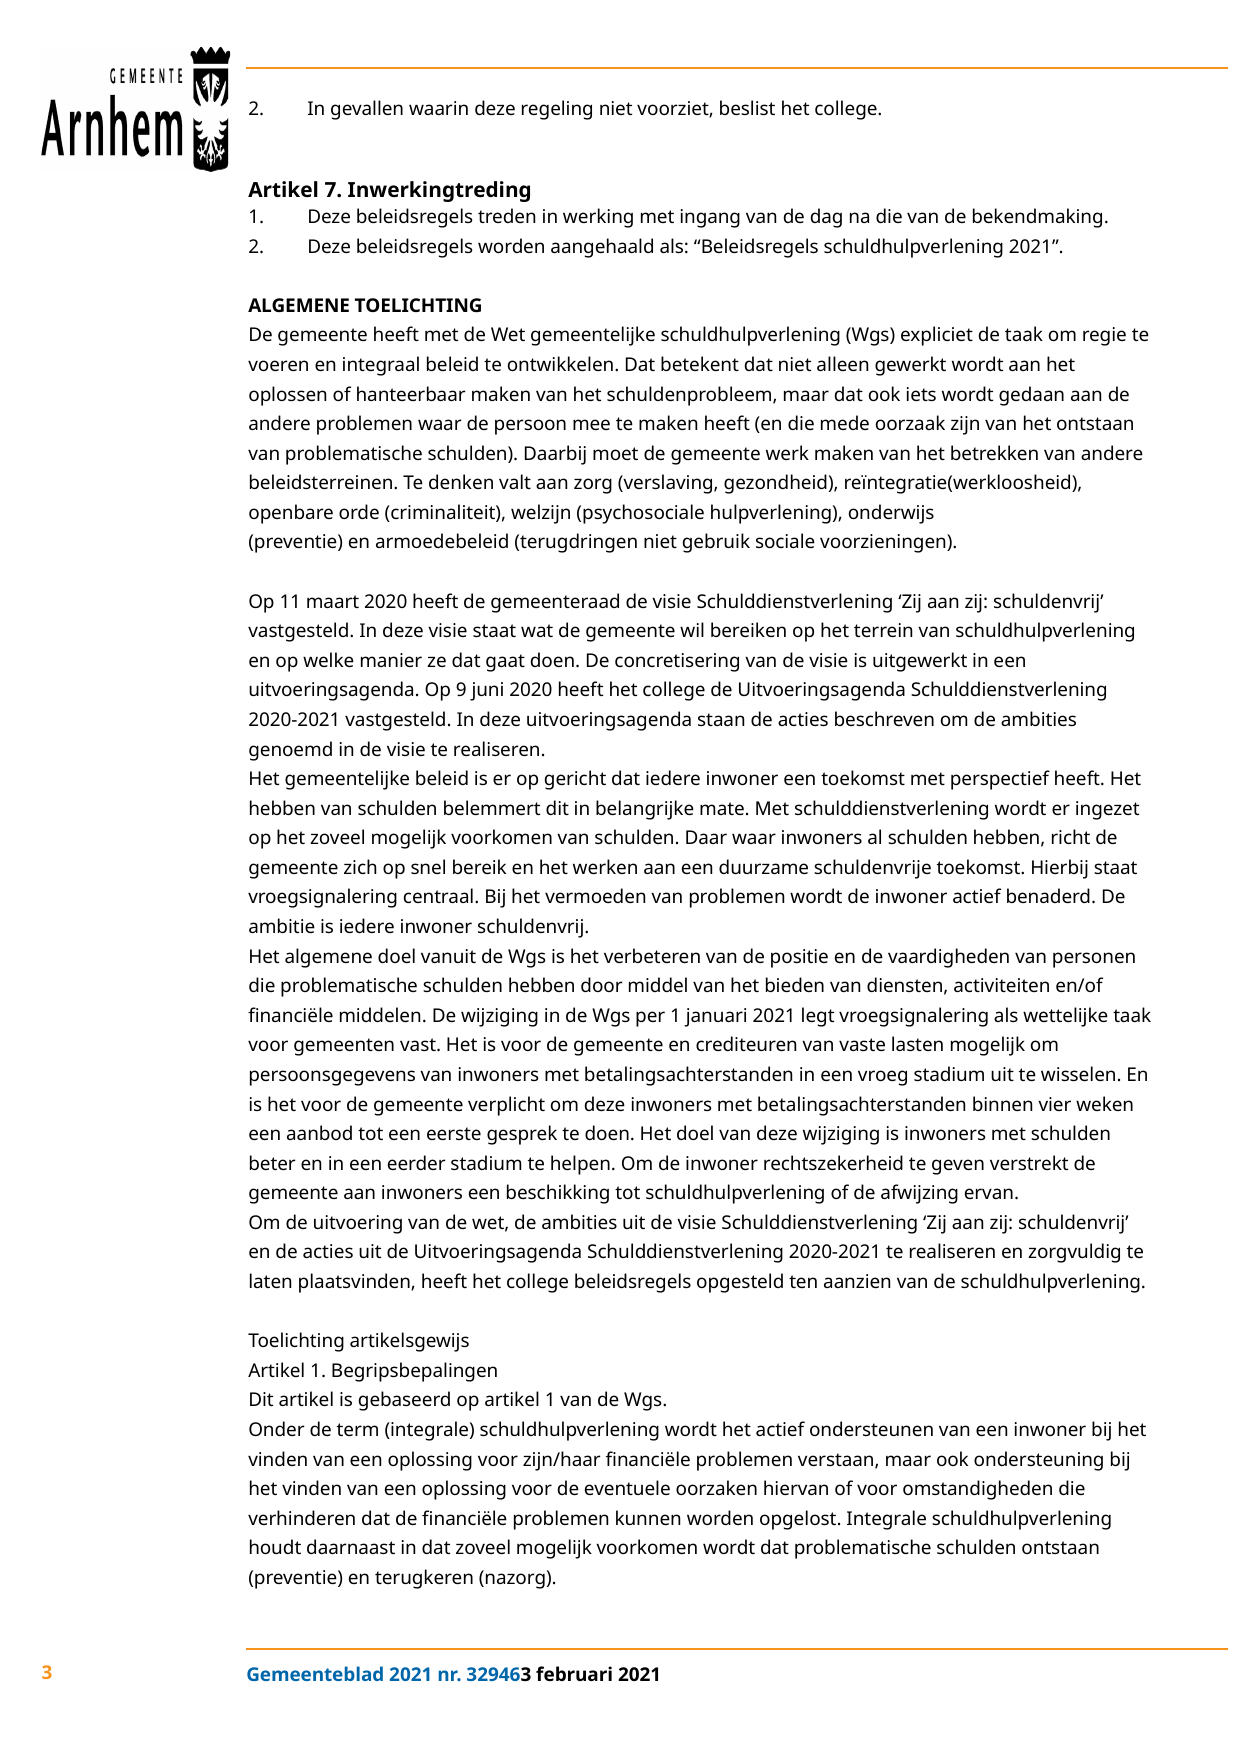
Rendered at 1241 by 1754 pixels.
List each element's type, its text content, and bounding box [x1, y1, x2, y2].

text Het algemene doel vanuit de Wgs is het verbeteren van de positie en de vaardigheden van personen die problematische schulden hebben door middel van het bieden van diensten, activiteiten en/of financiële middelen. De wijziging in de Wgs per 1 januari 2021 legt vroegsignalering als wettelijke taak voor gemeenten vast. Het is voor de gemeente en crediteuren van vaste lasten mogelijk om persoonsgegevens van inwoners met betalingsachterstanden in een vroeg stadium uit te wisselen. En is het voor de gemeente verplicht om deze inwoners met betalingsachterstanden binnen vier weken een aanbod tot een eerste gesprek te doen. Het doel van deze wijziging is inwoners met schulden beter en in een eerder stadium te helpen. Om de inwoner rechtszekerheid te geven verstrekt de gemeente aan inwoners een beschikking tot schuldhulpverlening of de afwijzing ervan. [248, 943, 1152, 1205]
text Onder de term (integrale) schuldhulpverlening wordt het actief ondersteunen van een inwoner bij het vinden van een oplossing voor zijn/haar financiële problemen verstaan, maar ook ondersteuning bij het vinden van een oplossing voor de eventuele oorzaken hiervan of voor omstandigheden die verhinderen dat de financiële problemen kunnen worden opgelost. Integrale schuldhulpverlening houdt daarnaast in dat zoveel mogelijk voorkomen wordt dat problematische schulden ontstaan (preventie) en terugkeren (nazorg). [248, 1416, 1152, 1590]
text Om de uitvoering van de wet, de ambities uit de visie Schulddienstverlening ‘Zij aan zij: schuldenvrij’ en de acties uit de Uitvoeringsagenda Schulddienstverlening 2020-2021 te realiseren en zorgvuldig te laten plaatsvinden, heeft het college beleidsregels opgesteld ten aanzien van de schuldhulpverlening. [248, 1209, 1152, 1294]
list In gevallen waarin deze regeling niet voorziet, beslist het college. [248, 95, 1152, 121]
text (preventie) en armoedebeleid (terugdringen niet gebruik sociale voorzieningen). [248, 529, 1152, 554]
picture [41, 47, 231, 172]
text Op 11 maart 2020 heeft de gemeenteraad de visie Schulddienstverlening ‘Zij aan zij: schuldenvrij’ vastgesteld. In deze visie staat wat de gemeente wil bereiken op het terrein van schuldhulpverlening en op welke manier ze dat gaat doen. De concretisering van de visie is uitgewerkt in een uitvoeringsagenda. Op 9 juni 2020 heeft het college de Uitvoeringsagenda Schulddienstverlening 2020-2021 vastgesteld. In deze uitvoeringsagenda staan de acties beschreven om de ambities genoemd in de visie te realiseren. [248, 588, 1152, 761]
text Artikel 1. Begripsbepalingen [248, 1357, 1152, 1383]
text Dit artikel is gebaseerd op artikel 1 van de Wgs. [248, 1387, 1152, 1412]
text ALGEMENE TOELICHTING [248, 292, 1152, 318]
text Toelichting artikelsgewijs [248, 1327, 1152, 1353]
text De gemeente heeft met de Wet gemeentelijke schuldhulpverlening (Wgs) expliciet de taak om regie te voeren en integraal beleid te ontwikkelen. Dat betekent dat niet alleen gewerkt wordt aan het oplossen of hanteerbaar maken van het schuldenprobleem, maar dat ook iets wordt gedaan aan de andere problemen waar de persoon mee te maken heeft (en die mede oorzaak zijn van het ontstaan van problematische schulden). Daarbij moet de gemeente werk maken van het betrekken van andere beleidsterreinen. Te denken valt aan zorg (verslaving, gezondheid), reïntegratie(werkloosheid), openbare orde (criminaliteit), welzijn (psychosociale hulpverlening), onderwijs [248, 322, 1152, 525]
list Deze beleidsregels treden in werking met ingang van de dag na die van de bekendmaking. [248, 203, 1152, 229]
text Het gemeentelijke beleid is er op gericht dat iedere inwoner een toekomst met perspectief heeft. Het hebben van schulden belemmert dit in belangrijke mate. Met schulddienstverlening wordt er ingezet op het zoveel mogelijk voorkomen van schulden. Daar waar inwoners al schulden hebben, richt de gemeente zich op snel bereik en het werken aan een duurzame schuldenvrije toekomst. Hierbij staat vroegsignalering centraal. Bij het vermoeden van problemen wordt de inwoner actief benaderd. De ambitie is iedere inwoner schuldenvrij. [248, 765, 1152, 939]
list Deze beleidsregels worden aangehaald als: “Beleidsregels schuldhulpverlening 2021”. [248, 233, 1152, 258]
text Artikel 7. Inwerkingtreding [248, 175, 1152, 203]
